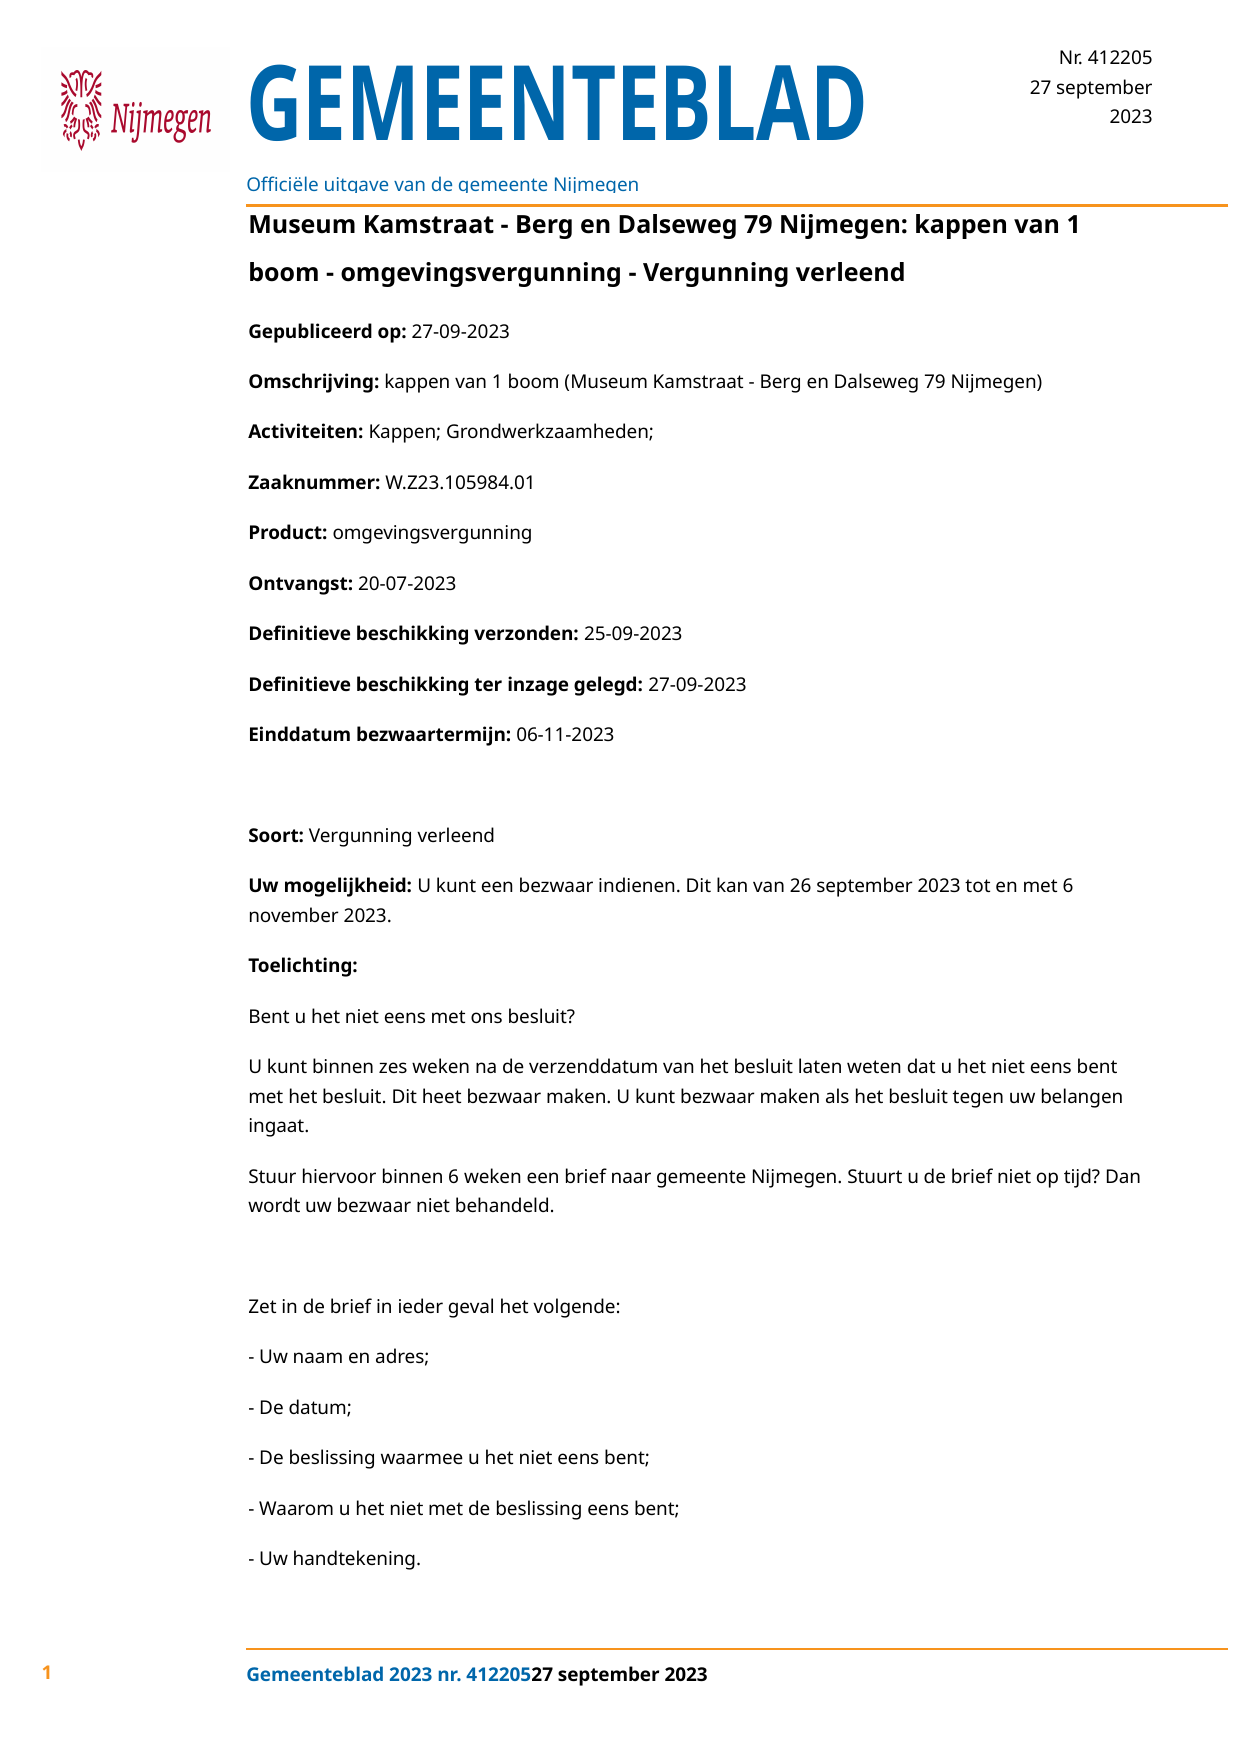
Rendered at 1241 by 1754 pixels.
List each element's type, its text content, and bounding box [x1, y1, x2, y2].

text - Uw handtekening. [248, 1545, 1152, 1571]
text Uw mogelijkheid: U kunt een bezwaar indienen. Dit kan van 26 september 2023 tot en met 6 november 2023. [248, 872, 1152, 928]
text Gepubliceerd op: 27-09-2023 [248, 318, 1152, 344]
text Product: omgevingsvergunning [248, 519, 1152, 545]
text Definitieve beschikking verzonden: 25-09-2023 [248, 620, 1152, 646]
text Ontvangst: 20-07-2023 [248, 570, 1152, 596]
picture [41, 47, 231, 172]
text U kunt binnen zes weken na de verzenddatum van het besluit laten weten dat u het niet eens bent met het besluit. Dit heet bezwaar maken. U kunt bezwaar maken als het besluit tegen uw belangen ingaat. [248, 1053, 1152, 1138]
text - De datum; [248, 1394, 1152, 1420]
text Museum Kamstraat - Berg en Dalseweg 79 Nijmegen: kappen van 1 boom - omgevingsvergunning - Vergunning verleend [248, 207, 1152, 288]
text Soort: Vergunning verleend [248, 822, 1152, 848]
text Zet in de brief in ieder geval het volgende: [248, 1293, 1152, 1319]
text - De beslissing waarmee u het niet eens bent; [248, 1444, 1152, 1470]
text - Waarom u het niet met de beslissing eens bent; [248, 1495, 1152, 1521]
text Activiteiten: Kappen; Grondwerkzaamheden; [248, 419, 1152, 444]
text Bent u het niet eens met ons besluit? [248, 1003, 1152, 1029]
text Einddatum bezwaartermijn: 06-11-2023 [248, 721, 1152, 747]
text - Uw naam en adres; [248, 1344, 1152, 1369]
text Zaaknummer: W.Z23.105984.01 [248, 469, 1152, 495]
text Toelichting: [248, 952, 1152, 978]
text Stuur hiervoor binnen 6 weken een brief naar gemeente Nijmegen. Stuurt u de brief niet op tijd? Dan wordt uw bezwaar niet behandeld. [248, 1163, 1152, 1218]
text Omschrijving: kappen van 1 boom (Museum Kamstraat - Berg en Dalseweg 79 Nijmegen) [248, 368, 1152, 394]
text Definitieve beschikking ter inzage gelegd: 27-09-2023 [248, 671, 1152, 697]
